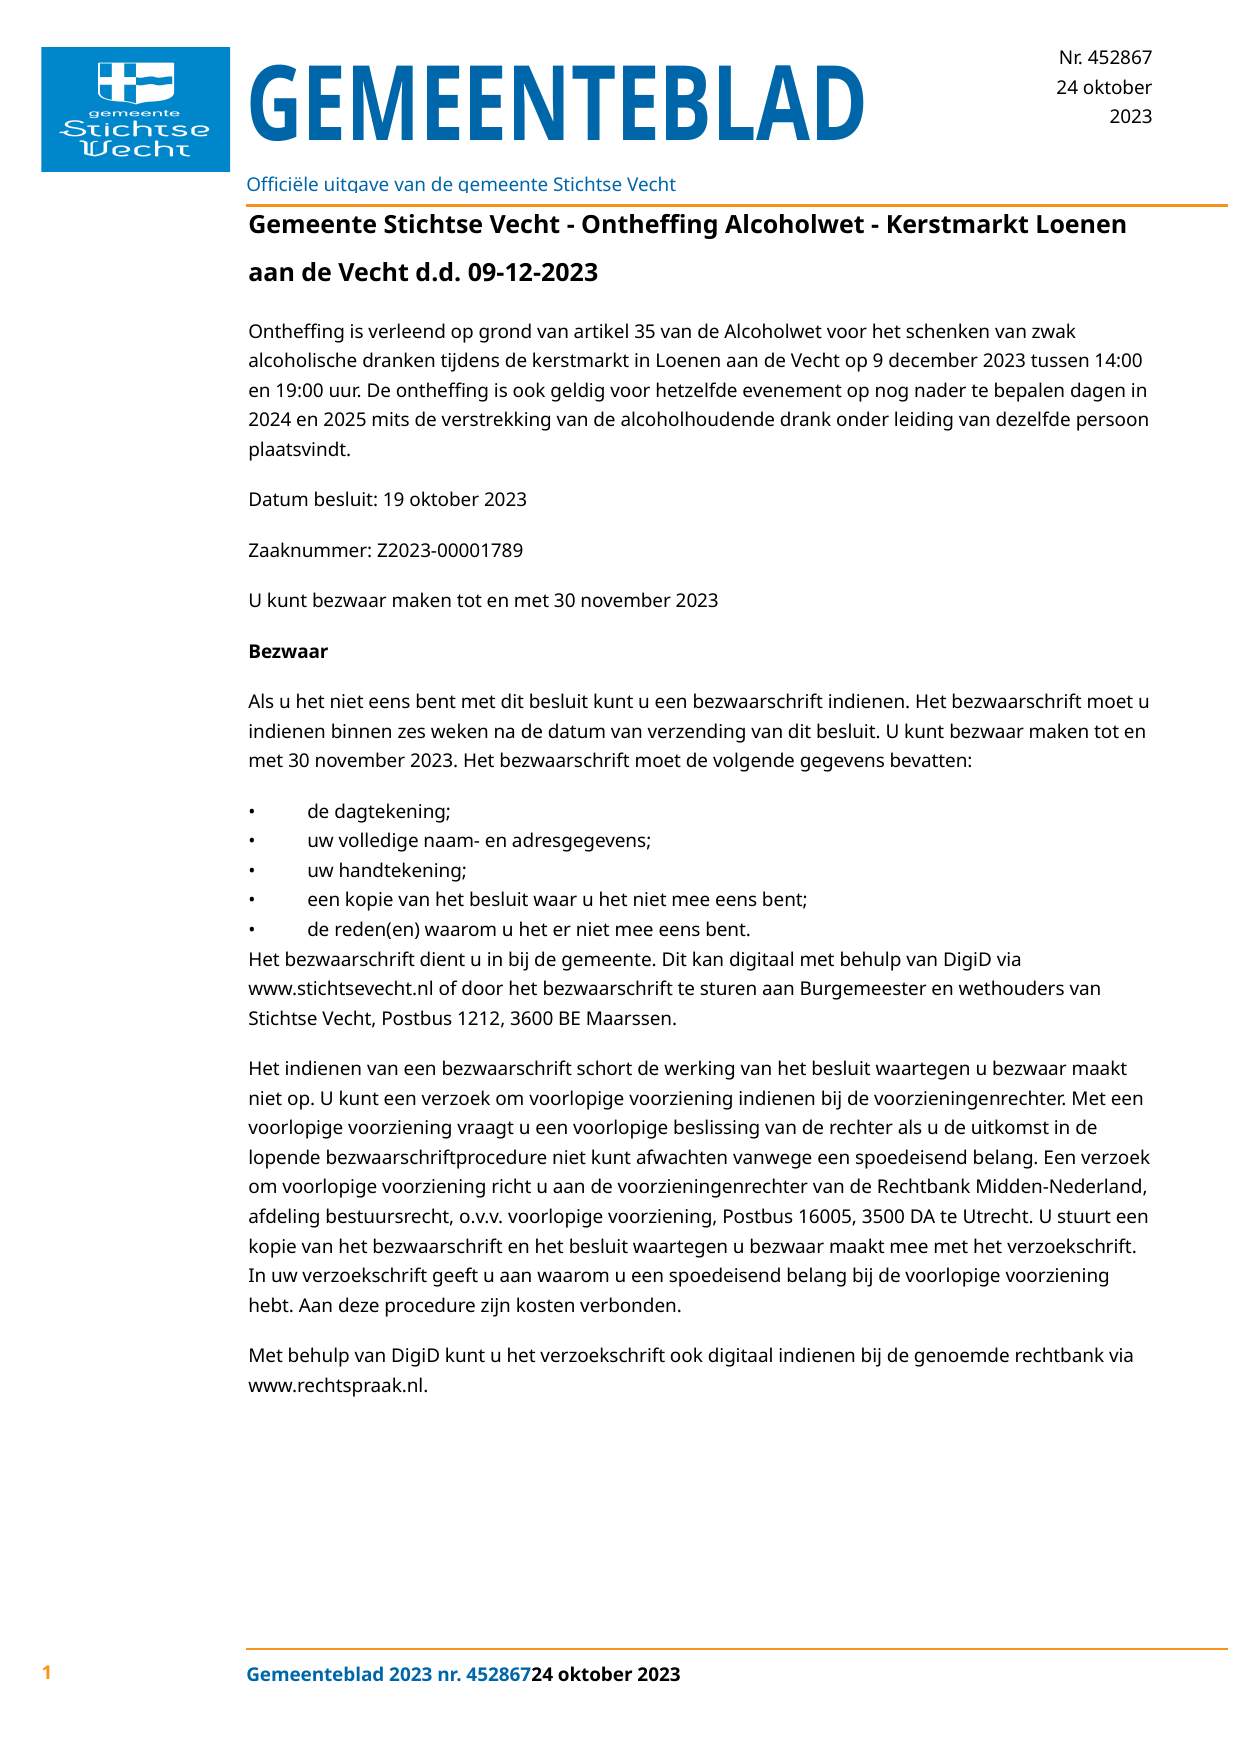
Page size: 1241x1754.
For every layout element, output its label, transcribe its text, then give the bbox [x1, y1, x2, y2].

text Zaaknummer: Z2023-00001789 [248, 537, 1152, 563]
text Bezwaar [248, 638, 1152, 664]
list de reden(en) waarom u het er niet mee eens bent. [248, 916, 1152, 942]
text Met behulp van DigiD kunt u het verzoekschrift ook digitaal indienen bij de genoemde rechtbank via www.rechtspraak.nl. [248, 1342, 1152, 1398]
text Datum besluit: 19 oktober 2023 [248, 487, 1152, 512]
picture [99, 63, 135, 101]
text U kunt bezwaar maken tot en met 30 november 2023 [248, 587, 1152, 613]
list uw volledige naam- en adresgegevens; [248, 827, 1152, 853]
list uw handtekening; [248, 857, 1152, 883]
text Het indienen van een bezwaarschrift schort de werking van het besluit waartegen u bezwaar maakt niet op. U kunt een verzoek om voorlopige voorziening indienen bij de voorzieningenrechter. Met een voorlopige voorziening vraagt u een voorlopige beslissing van de rechter als u de uitkomst in de lopende bezwaarschriftprocedure niet kunt afwachten vanwege een spoedeisend belang. Een verzoek om voorlopige voorziening richt u aan de voorzieningenrechter van de Rechtbank Midden-Nederland, afdeling bestuursrecht, o.v.v. voorlopige voorziening, Postbus 16005, 3500 DA te Utrecht. U stuurt een kopie van het bezwaarschrift en het besluit waartegen u bezwaar maakt mee met het verzoekschrift. In uw verzoekschrift geeft u aan waarom u een spoedeisend belang bij de voorlopige voorziening hebt. Aan deze procedure zijn kosten verbonden. [248, 1055, 1152, 1318]
list een kopie van het besluit waar u het niet mee eens bent; [248, 887, 1152, 912]
text Gemeente Stichtse Vecht - Ontheffing Alcoholwet - Kerstmarkt Loenen aan de Vecht d.d. 09-12-2023 [248, 207, 1152, 288]
text Het bezwaarschrift dient u in bij de gemeente. Dit kan digitaal met behulp van DigiD via www.stichtsevecht.nl of door het bezwaarschrift te sturen aan Burgemeester en wethouders van Stichtse Vecht, Postbus 1212, 3600 BE Maarssen. [248, 946, 1152, 1031]
list de dagtekening; [248, 798, 1152, 824]
text Ontheffing is verleend op grond van artikel 35 van de Alcoholwet voor het schenken van zwak alcoholische dranken tijdens de kerstmarkt in Loenen aan de Vecht op 9 december 2023 tussen 14:00 en 19:00 uur. De ontheffing is ook geldig voor hetzelfde evenement op nog nader te bepalen dagen in 2024 en 2025 mits de verstrekking van de alcoholhoudende drank onder leiding van dezelfde persoon plaatsvindt. [248, 318, 1152, 462]
text Als u het niet eens bent met dit besluit kunt u een bezwaarschrift indienen. Het bezwaarschrift moet u indienen binnen zes weken na de datum van verzending van dit besluit. U kunt bezwaar maken tot en met 30 november 2023. Het bezwaarschrift moet de volgende gegevens bevatten: [248, 688, 1152, 773]
picture [137, 63, 174, 103]
